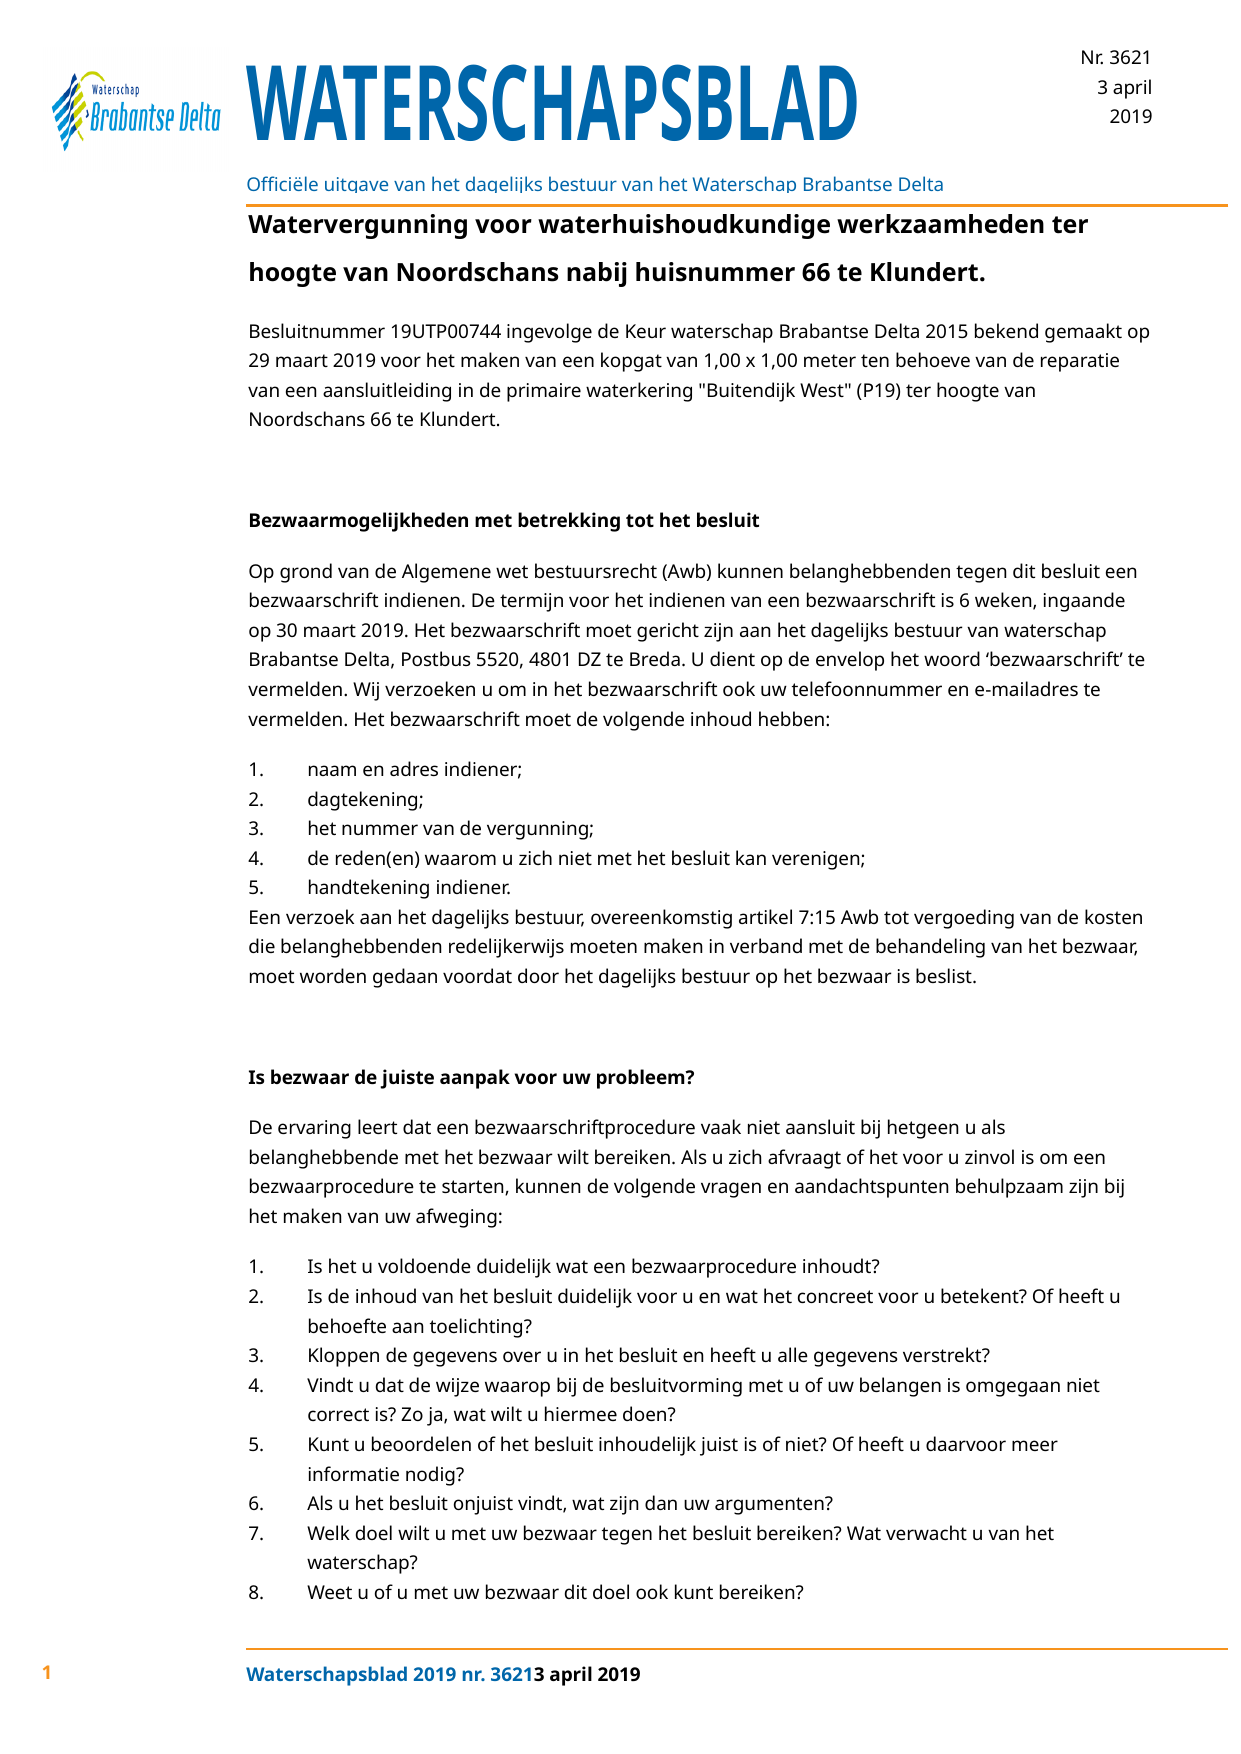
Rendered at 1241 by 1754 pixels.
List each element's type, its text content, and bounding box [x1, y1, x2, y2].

list Welk doel wilt u met uw bezwaar tegen het besluit bereiken? Wat verwacht u van het waterschap? [248, 1520, 1152, 1575]
picture [41, 47, 231, 172]
text De ervaring leert dat een bezwaarschriftprocedure vaak niet aansluit bij hetgeen u als belanghebbende met het bezwaar wilt bereiken. Als u zich afvraagt of het voor u zinvol is om een bezwaarprocedure te starten, kunnen de volgende vragen en aandachtspunten behulpzaam zijn bij het maken van uw afweging: [248, 1114, 1152, 1229]
text Op grond van de Algemene wet bestuursrecht (Awb) kunnen belanghebbenden tegen dit besluit een bezwaarschrift indienen. De termijn voor het indienen van een bezwaarschrift is 6 weken, ingaande op 30 maart 2019. Het bezwaarschrift moet gericht zijn aan het dagelijks bestuur van waterschap Brabantse Delta, Postbus 5520, 4801 DZ te Breda. U dient op de envelop het woord ‘bezwaarschrift’ te vermelden. Wij verzoeken u om in het bezwaarschrift ook uw telefoonnummer en e‑mailadres te vermelden. Het bezwaarschrift moet de volgende inhoud hebben: [248, 558, 1152, 732]
list naam en adres indiener; [248, 756, 1152, 782]
list het nummer van de vergunning; [248, 815, 1152, 841]
list Is de inhoud van het besluit duidelijk voor u en wat het concreet voor u betekent? Of heeft u behoefte aan toelichting? [248, 1283, 1152, 1339]
list handtekening indiener. [248, 874, 1152, 900]
list Kloppen de gegevens over u in het besluit en heeft u alle gegevens verstrekt? [248, 1342, 1152, 1368]
text Watervergunning voor waterhuishoudkundige werkzaamheden ter hoogte van Noordschans nabij huisnummer 66 te Klundert. [248, 207, 1152, 288]
text Bezwaarmogelijkheden met betrekking tot het besluit [248, 507, 1152, 533]
text Een verzoek aan het dagelijks bestuur, overeenkomstig artikel 7:15 Awb tot vergoeding van de kosten die belanghebbenden redelijkerwijs moeten maken in verband met de behandeling van het bezwaar, moet worden gedaan voordat door het dagelijks bestuur op het bezwaar is beslist. [248, 904, 1152, 989]
list dagtekening; [248, 786, 1152, 812]
list Als u het besluit onjuist vindt, wat zijn dan uw argumenten? [248, 1490, 1152, 1516]
text Is bezwaar de juiste aanpak voor uw probleem? [248, 1064, 1152, 1090]
list Is het u voldoende duidelijk wat een bezwaarprocedure inhoudt? [248, 1254, 1152, 1279]
list Vindt u dat de wijze waarop bij de besluitvorming met u of uw belangen is omgegaan niet correct is? Zo ja, wat wilt u hiermee doen? [248, 1372, 1152, 1427]
list Kunt u beoordelen of het besluit inhoudelijk juist is of niet? Of heeft u daarvoor meer informatie nodig? [248, 1431, 1152, 1487]
text Besluitnummer 19UTP00744 ingevolge de Keur waterschap Brabantse Delta 2015 bekend gemaakt op 29 maart 2019 voor het maken van een kopgat van 1,00 x 1,00 meter ten behoeve van de reparatie van een aansluitleiding in de primaire waterkering "Buitendijk West" (P19) ter hoogte van Noordschans 66 te Klundert. [248, 318, 1152, 432]
list Weet u of u met uw bezwaar dit doel ook kunt bereiken? [248, 1579, 1152, 1605]
list de reden(en) waarom u zich niet met het besluit kan verenigen; [248, 845, 1152, 871]
